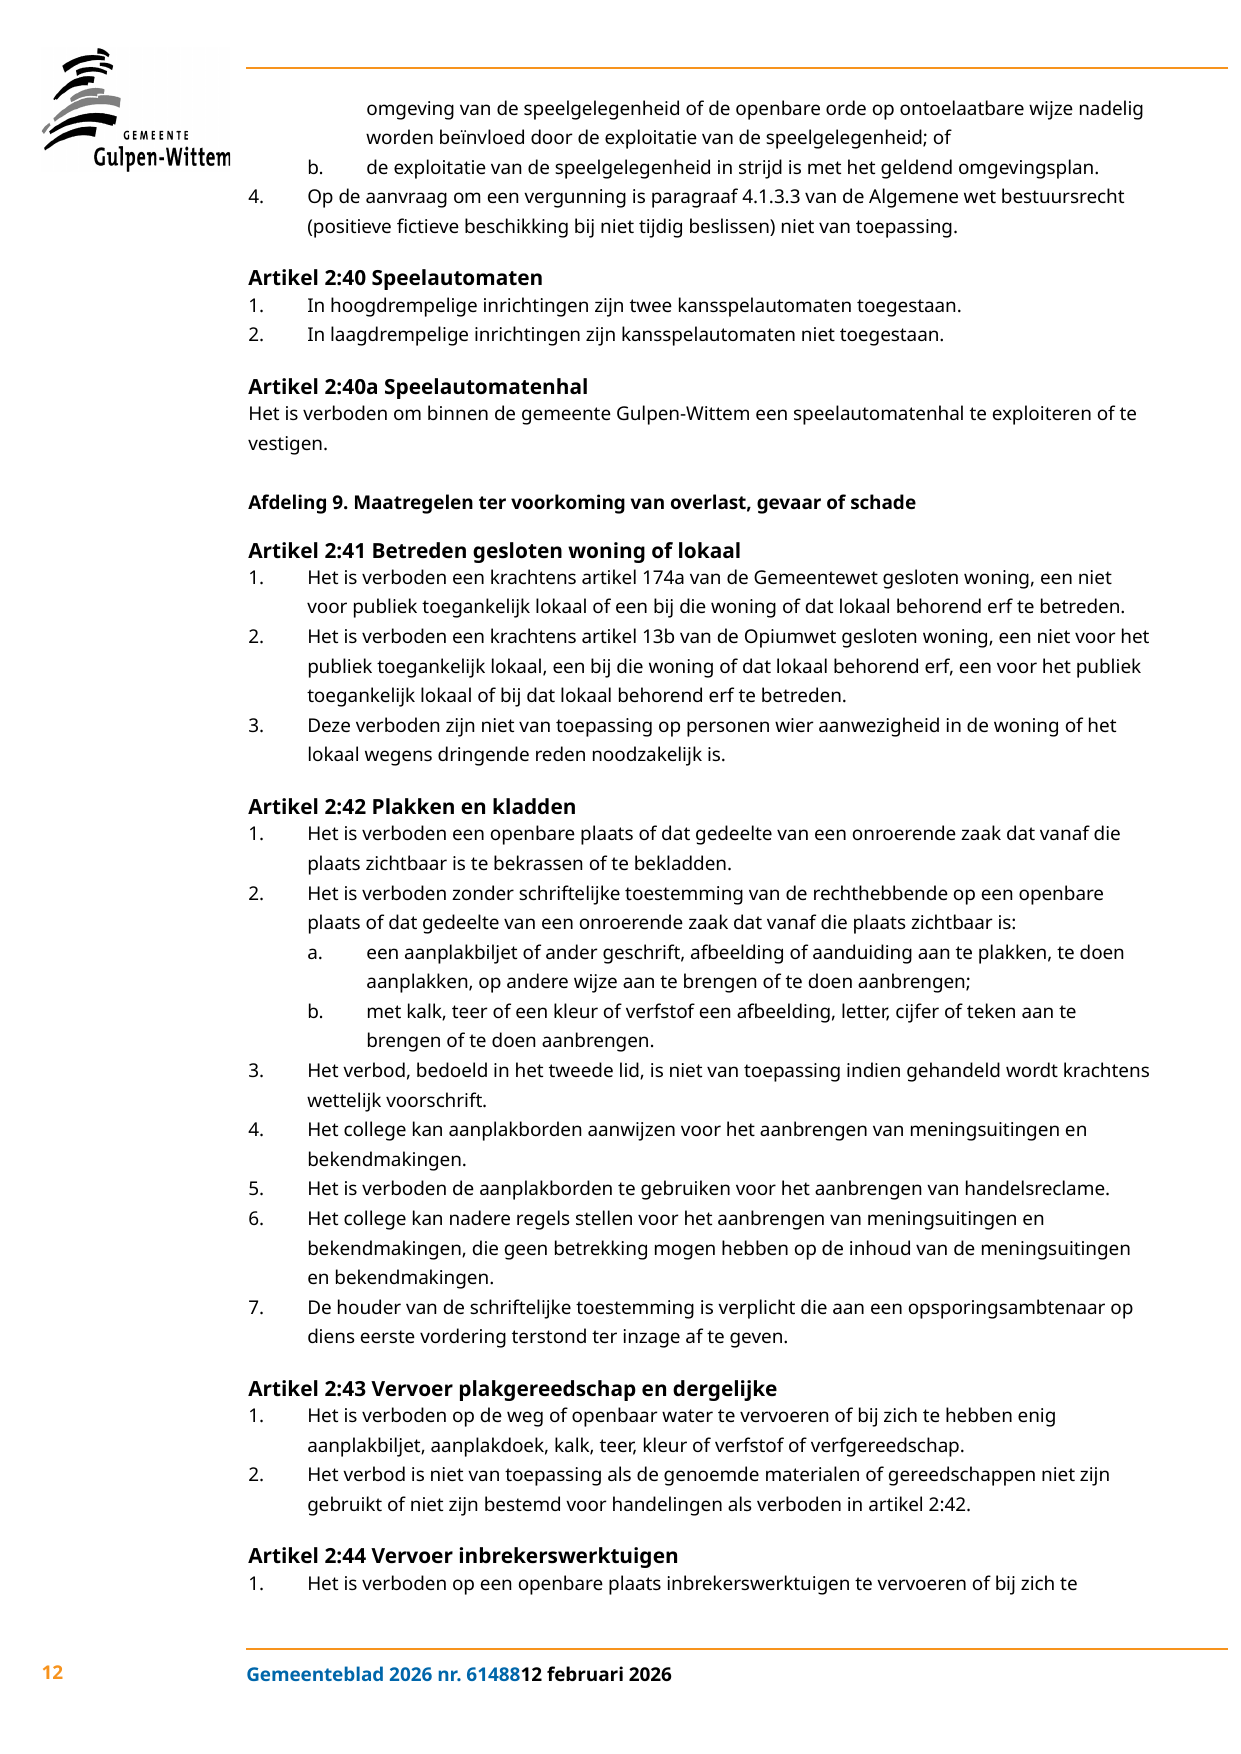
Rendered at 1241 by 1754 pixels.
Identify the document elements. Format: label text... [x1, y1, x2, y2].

list de exploitatie van de speelgelegenheid in strijd is met het geldend omgevingsplan. [307, 154, 1152, 180]
list In hoogdrempelige inrichtingen zijn twee kansspelautomaten toegestaan. [248, 292, 1152, 318]
list Deze verboden zijn niet van toepassing op personen wier aanwezigheid in de woning of het lokaal wegens dringende reden noodzakelijk is. [248, 712, 1152, 767]
picture [41, 47, 231, 172]
list In laagdrempelige inrichtingen zijn kansspelautomaten niet toegestaan. [248, 322, 1152, 347]
text Artikel 2:40 Speelautomaten [248, 263, 1152, 292]
list Het is verboden zonder schriftelijke toestemming van de rechthebbende op een openbare plaats of dat gedeelte van een onroerende zaak dat vanaf die plaats zichtbaar is: [248, 880, 1152, 935]
text Artikel 2:41 Betreden gesloten woning of lokaal [248, 536, 1152, 564]
list Het is verboden een openbare plaats of dat gedeelte van een onroerende zaak dat vanaf die plaats zichtbaar is te bekrassen of te bekladden. [248, 821, 1152, 876]
list een aanplakbiljet of ander geschrift, afbeelding of aanduiding aan te plakken, te doen aanplakken, op andere wijze aan te brengen of te doen aanbrengen; [307, 939, 1152, 994]
list Het college kan nadere regels stellen voor het aanbrengen van meningsuitingen en bekendmakingen, die geen betrekking mogen hebben op de inhoud van de meningsuitingen en bekendmakingen. [248, 1205, 1152, 1290]
list omgeving van de speelgelegenheid of de openbare orde op ontoelaatbare wijze nadelig worden beïnvloed door de exploitatie van de speelgelegenheid; of [307, 95, 1152, 150]
list Het is verboden op een openbare plaats inbrekerswerktuigen te vervoeren of bij zich te [248, 1570, 1152, 1596]
list Het is verboden de aanplakborden te gebruiken voor het aanbrengen van handelsreclame. [248, 1176, 1152, 1201]
list Het verbod, bedoeld in het tweede lid, is niet van toepassing indien gehandeld wordt krachtens wettelijk voorschrift. [248, 1057, 1152, 1112]
list Het is verboden een krachtens artikel 13b van de Opiumwet gesloten woning, een niet voor het publiek toegankelijk lokaal, een bij die woning of dat lokaal behorend erf, een voor het publiek toegankelijk lokaal of bij dat lokaal behorend erf te betreden. [248, 623, 1152, 708]
list Op de aanvraag om een vergunning is paragraaf 4.1.3.3 van de Algemene wet bestuursrecht (positieve fictieve beschikking bij niet tijdig beslissen) niet van toepassing. [248, 183, 1152, 239]
text Het is verboden om binnen de gemeente Gulpen-Wittem een speelautomatenhal te exploiteren of te vestigen. [248, 400, 1152, 456]
list Het verbod is niet van toepassing als de genoemde materialen of gereedschappen niet zijn gebruikt of niet zijn bestemd voor handelingen als verboden in artikel 2:42. [248, 1461, 1152, 1517]
text Artikel 2:44 Vervoer inbrekerswerktuigen [248, 1541, 1152, 1570]
text Afdeling 9. Maatregelen ter voorkoming van overlast, gevaar of schade [248, 489, 1152, 515]
list Het is verboden een krachtens artikel 174a van de Gemeentewet gesloten woning, een niet voor publiek toegankelijk lokaal of een bij die woning of dat lokaal behorend erf te betreden. [248, 564, 1152, 619]
list De houder van de schriftelijke toestemming is verplicht die aan een opsporingsambtenaar op diens eerste vordering terstond ter inzage af te geven. [248, 1294, 1152, 1349]
list Het is verboden op de weg of openbaar water te vervoeren of bij zich te hebben enig aanplakbiljet, aanplakdoek, kalk, teer, kleur of verfstof of verfgereedschap. [248, 1402, 1152, 1458]
list Het college kan aanplakborden aanwijzen voor het aanbrengen van meningsuitingen en bekendmakingen. [248, 1116, 1152, 1172]
text Artikel 2:40a Speelautomatenhal [248, 372, 1152, 400]
text Artikel 2:43 Vervoer plakgereedschap en dergelijke [248, 1374, 1152, 1402]
list met kalk, teer of een kleur of verfstof een afbeelding, letter, cijfer of teken aan te brengen of te doen aanbrengen. [307, 998, 1152, 1053]
text Artikel 2:42 Plakken en kladden [248, 792, 1152, 821]
